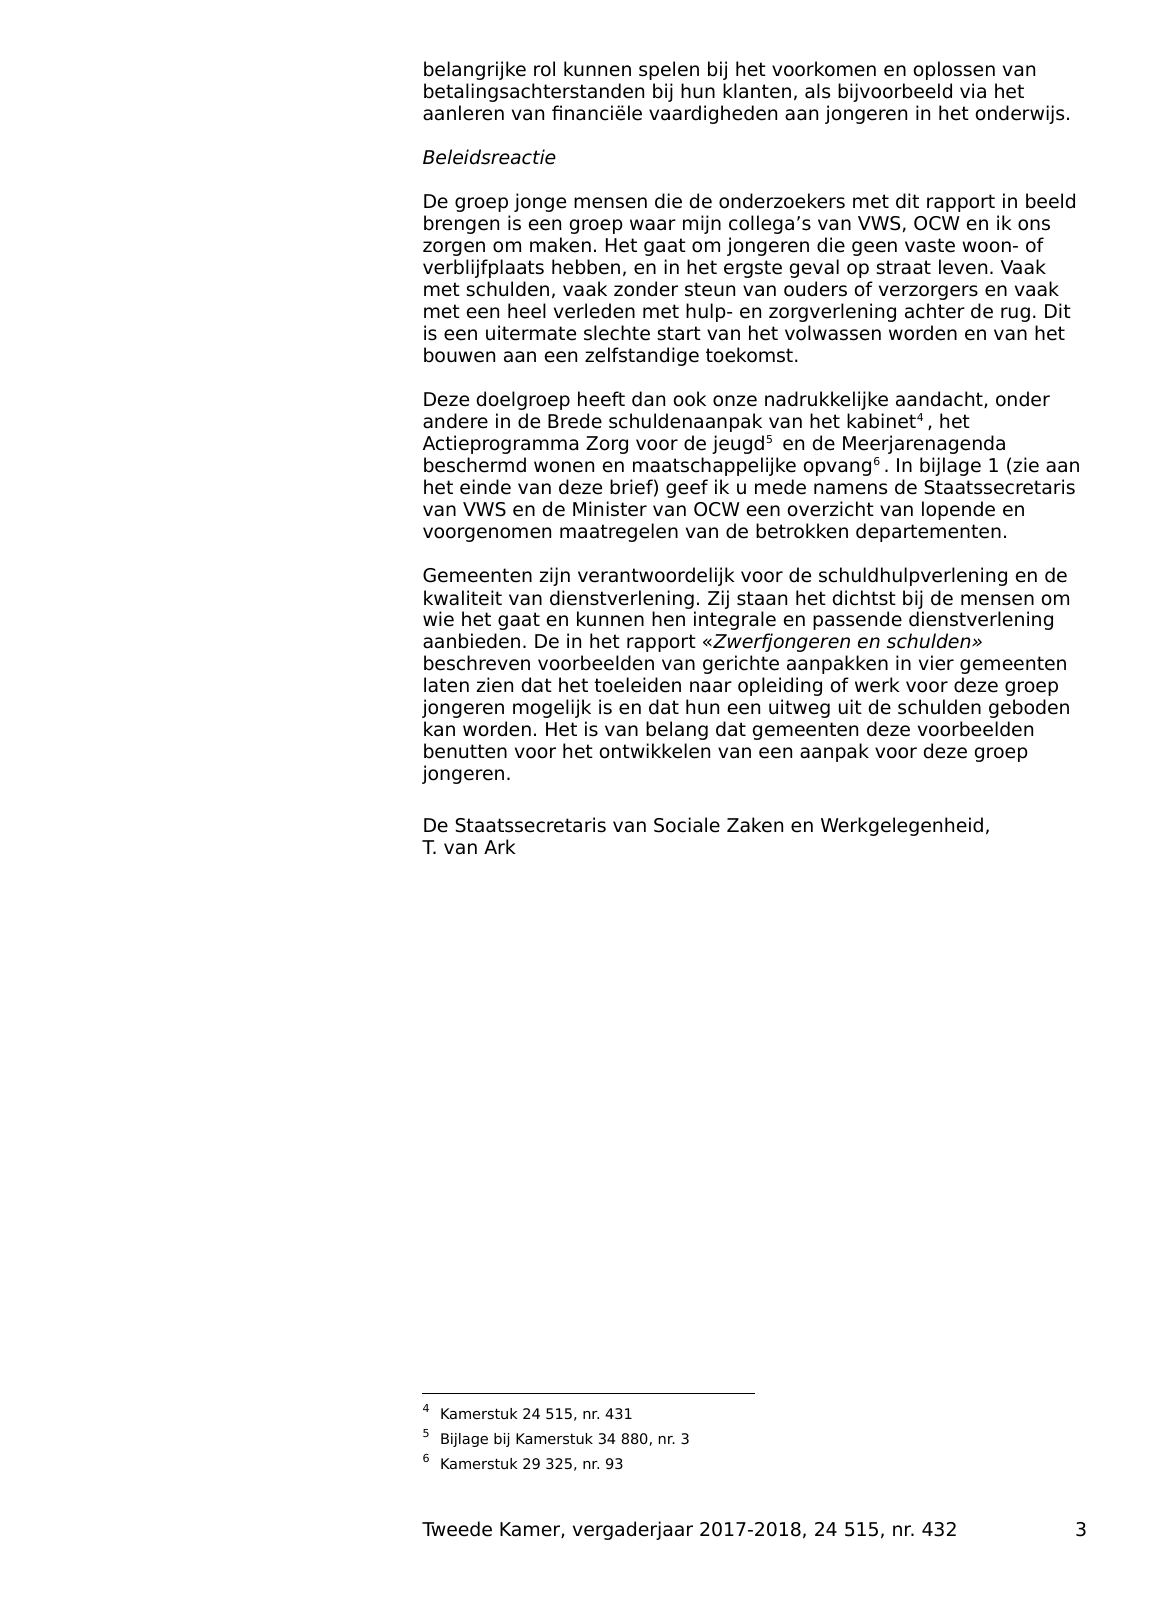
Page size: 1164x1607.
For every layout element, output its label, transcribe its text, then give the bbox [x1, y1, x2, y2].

subtitle Beleidsreactie [422, 147, 1087, 169]
text Bijlage bij Kamerstuk 34 880, nr. 3 [422, 1427, 1087, 1449]
text belangrijke rol kunnen spelen bij het voorkomen en oplossen van betalingsachterstanden bij hun klanten, als bijvoorbeeld via het aanleren van financiële vaardigheden aan jongeren in het onderwijs. [422, 59, 1087, 125]
text De Staatssecretaris van Sociale Zaken en Werkgelegenheid, T. van Ark [422, 815, 1087, 859]
text De groep jonge mensen die de onderzoekers met dit rapport in beeld brengen is een groep waar mijn collega’s van VWS, OCW en ik ons zorgen om maken. Het gaat om jongeren die geen vaste woon- of verblijfplaats hebben, en in het ergste geval op straat leven. Vaak met schulden, vaak zonder steun van ouders of verzorgers en vaak met een heel verleden met hulp- en zorgverlening achter de rug. Dit is een uitermate slechte start van het volwassen worden en van het bouwen aan een zelfstandige toekomst. [422, 191, 1087, 367]
text Kamerstuk 24 515, nr. 431 [422, 1402, 1087, 1424]
text Gemeenten zijn verantwoordelijk voor de schuldhulpverlening en de kwaliteit van dienstverlening. Zij staan het dichtst bij de mensen om wie het gaat en kunnen hen integrale en passende dienstverlening aanbieden. De in het rapport «Zwerfjongeren en schulden» beschreven voorbeelden van gerichte aanpakken in vier gemeenten laten zien dat het toeleiden naar opleiding of werk voor deze groep jongeren mogelijk is en dat hun een uitweg uit de schulden geboden kan worden. Het is van belang dat gemeenten deze voorbeelden benutten voor het ontwikkelen van een aanpak voor deze groep jongeren. [422, 565, 1087, 785]
text Deze doelgroep heeft dan ook onze nadrukkelijke aandacht, onder andere in de Brede schuldenaanpak van het kabinet, het Actieprogramma Zorg voor de jeugd en de Meerjarenagenda beschermd wonen en maatschappelijke opvang. In bijlage 1 (zie aan het einde van deze brief) geef ik u mede namens de Staatssecretaris van VWS en de Minister van OCW een overzicht van lopende en voorgenomen maatregelen van de betrokken departementen. [422, 389, 1087, 543]
text Kamerstuk 29 325, nr. 93 [422, 1452, 1087, 1474]
